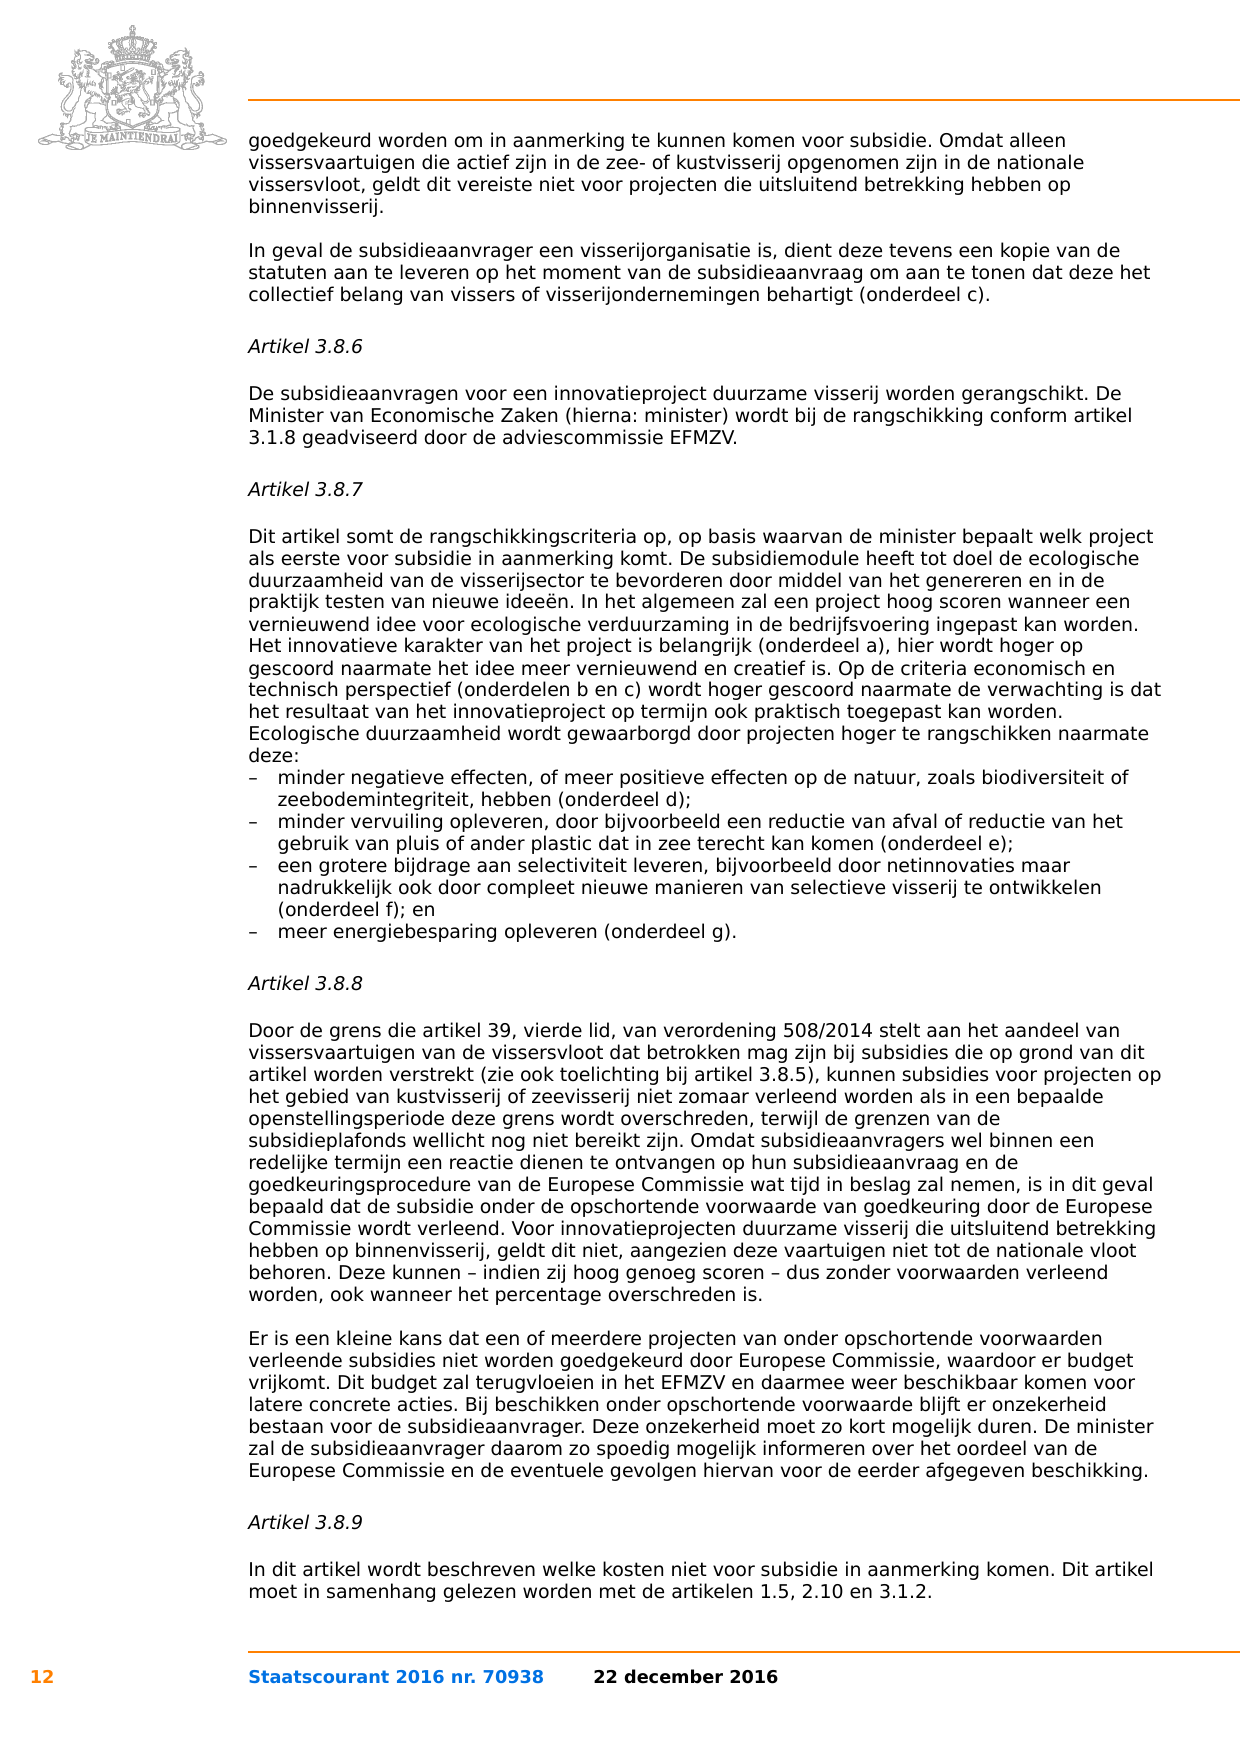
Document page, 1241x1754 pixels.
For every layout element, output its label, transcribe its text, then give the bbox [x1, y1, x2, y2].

text In dit artikel wordt beschreven welke kosten niet voor subsidie in aanmerking komen. Dit artikel moet in samenhang gelezen worden met de artikelen 1.5, 2.10 en 3.1.2. [248, 1558, 1163, 1602]
text In geval de subsidieaanvrager een visserijorganisatie is, dient deze tevens een kopie van de statuten aan te leveren op het moment van de subsidieaanvraag om aan te tonen dat deze het collectief belang van vissers of visserijondernemingen behartigt (onderdeel c). [248, 240, 1163, 306]
subtitle Artikel 3.8.6 [248, 336, 1163, 358]
subtitle Artikel 3.8.9 [248, 1512, 1163, 1533]
text goedgekeurd worden om in aanmerking te kunnen komen voor subsidie. Omdat alleen vissersvaartuigen die actief zijn in de zee- of kustvisserij opgenomen zijn in de nationale vissersvloot, geldt dit vereiste niet voor projecten die uitsluitend betrekking hebben op binnenvisserij. [248, 130, 1163, 218]
text – een grotere bijdrage aan selectiviteit leveren, bijvoorbeeld door netinnovaties maar nadrukkelijk ook door compleet nieuwe manieren van selectieve visserij te ontwikkelen (onderdeel f); en [248, 855, 1163, 921]
text De subsidieaanvragen voor een innovatieproject duurzame visserij worden gerangschikt. De Minister van Economische Zaken (hierna: minister) wordt bij de rangschikking conform artikel 3.1.8 geadviseerd door de adviescommissie EFMZV. [248, 383, 1163, 448]
subtitle Artikel 3.8.7 [248, 478, 1163, 501]
text – minder negatieve effecten, of meer positieve effecten op de natuur, zoals biodiversiteit of zeebodemintegriteit, hebben (onderdeel d); [248, 767, 1163, 811]
text Door de grens die artikel 39, vierde lid, van verordening 508/2014 stelt aan het aandeel van vissersvaartuigen van de vissersvloot dat betrokken mag zijn bij subsidies die op grond van dit artikel worden verstrekt (zie ook toelichting bij artikel 3.8.5), kunnen subsidies voor projecten op het gebied van kustvisserij of zeevisserij niet zomaar verleend worden als in een bepaalde openstellingsperiode deze grens wordt overschreden, terwijl de grenzen van de subsidieplafonds wellicht nog niet bereikt zijn. Omdat subsidieaanvragers wel binnen een redelijke termijn een reactie dienen te ontvangen op hun subsidieaanvraag en de goedkeuringsprocedure van de Europese Commissie wat tijd in beslag zal nemen, is in dit geval bepaald dat de subsidie onder de opschortende voorwaarde van goedkeuring door de Europese Commissie wordt verleend. Voor innovatieprojecten duurzame visserij die uitsluitend betrekking hebben op binnenvisserij, geldt dit niet, aangezien deze vaartuigen niet tot de nationale vloot behoren. Deze kunnen – indien zij hoog genoeg scoren – dus zonder voorwaarden verleend worden, ook wanneer het percentage overschreden is. [248, 1020, 1163, 1306]
text Er is een kleine kans dat een of meerdere projecten van onder opschortende voorwaarden verleende subsidies niet worden goedgekeurd door Europese Commissie, waardoor er budget vrijkomt. Dit budget zal terugvloeien in het EFMZV en daarmee weer beschikbaar komen voor latere concrete acties. Bij beschikken onder opschortende voorwaarde blijft er onzekerheid bestaan voor de subsidieaanvrager. Deze onzekerheid moet zo kort mogelijk duren. De minister zal de subsidieaanvrager daarom zo spoedig mogelijk informeren over het oordeel van de Europese Commissie en de eventuele gevolgen hiervan voor de eerder afgegeven beschikking. [248, 1328, 1163, 1482]
subtitle Artikel 3.8.8 [248, 973, 1163, 995]
text Dit artikel somt de rangschikkingscriteria op, op basis waarvan de minister bepaalt welk project als eerste voor subsidie in aanmerking komt. De subsidiemodule heeft tot doel de ecologische duurzaamheid van de visserijsector te bevorderen door middel van het genereren en in de praktijk testen van nieuwe ideeën. In het algemeen zal een project hoog scoren wanneer een vernieuwend idee voor ecologische verduurzaming in de bedrijfsvoering ingepast kan worden. Het innovatieve karakter van het project is belangrijk (onderdeel a), hier wordt hoger op gescoord naarmate het idee meer vernieuwend en creatief is. Op de criteria economisch en technisch perspectief (onderdelen b en c) wordt hoger gescoord naarmate de verwachting is dat het resultaat van het innovatieproject op termijn ook praktisch toegepast kan worden. Ecologische duurzaamheid wordt gewaarborgd door projecten hoger te rangschikken naarmate deze: [248, 526, 1163, 767]
text – meer energiebesparing opleveren (onderdeel g). [248, 921, 1163, 943]
text – minder vervuiling opleveren, door bijvoorbeeld een reductie van afval of reductie van het gebruik van pluis of ander plastic dat in zee terecht kan komen (onderdeel e); [248, 811, 1163, 855]
picture [38, 25, 227, 150]
